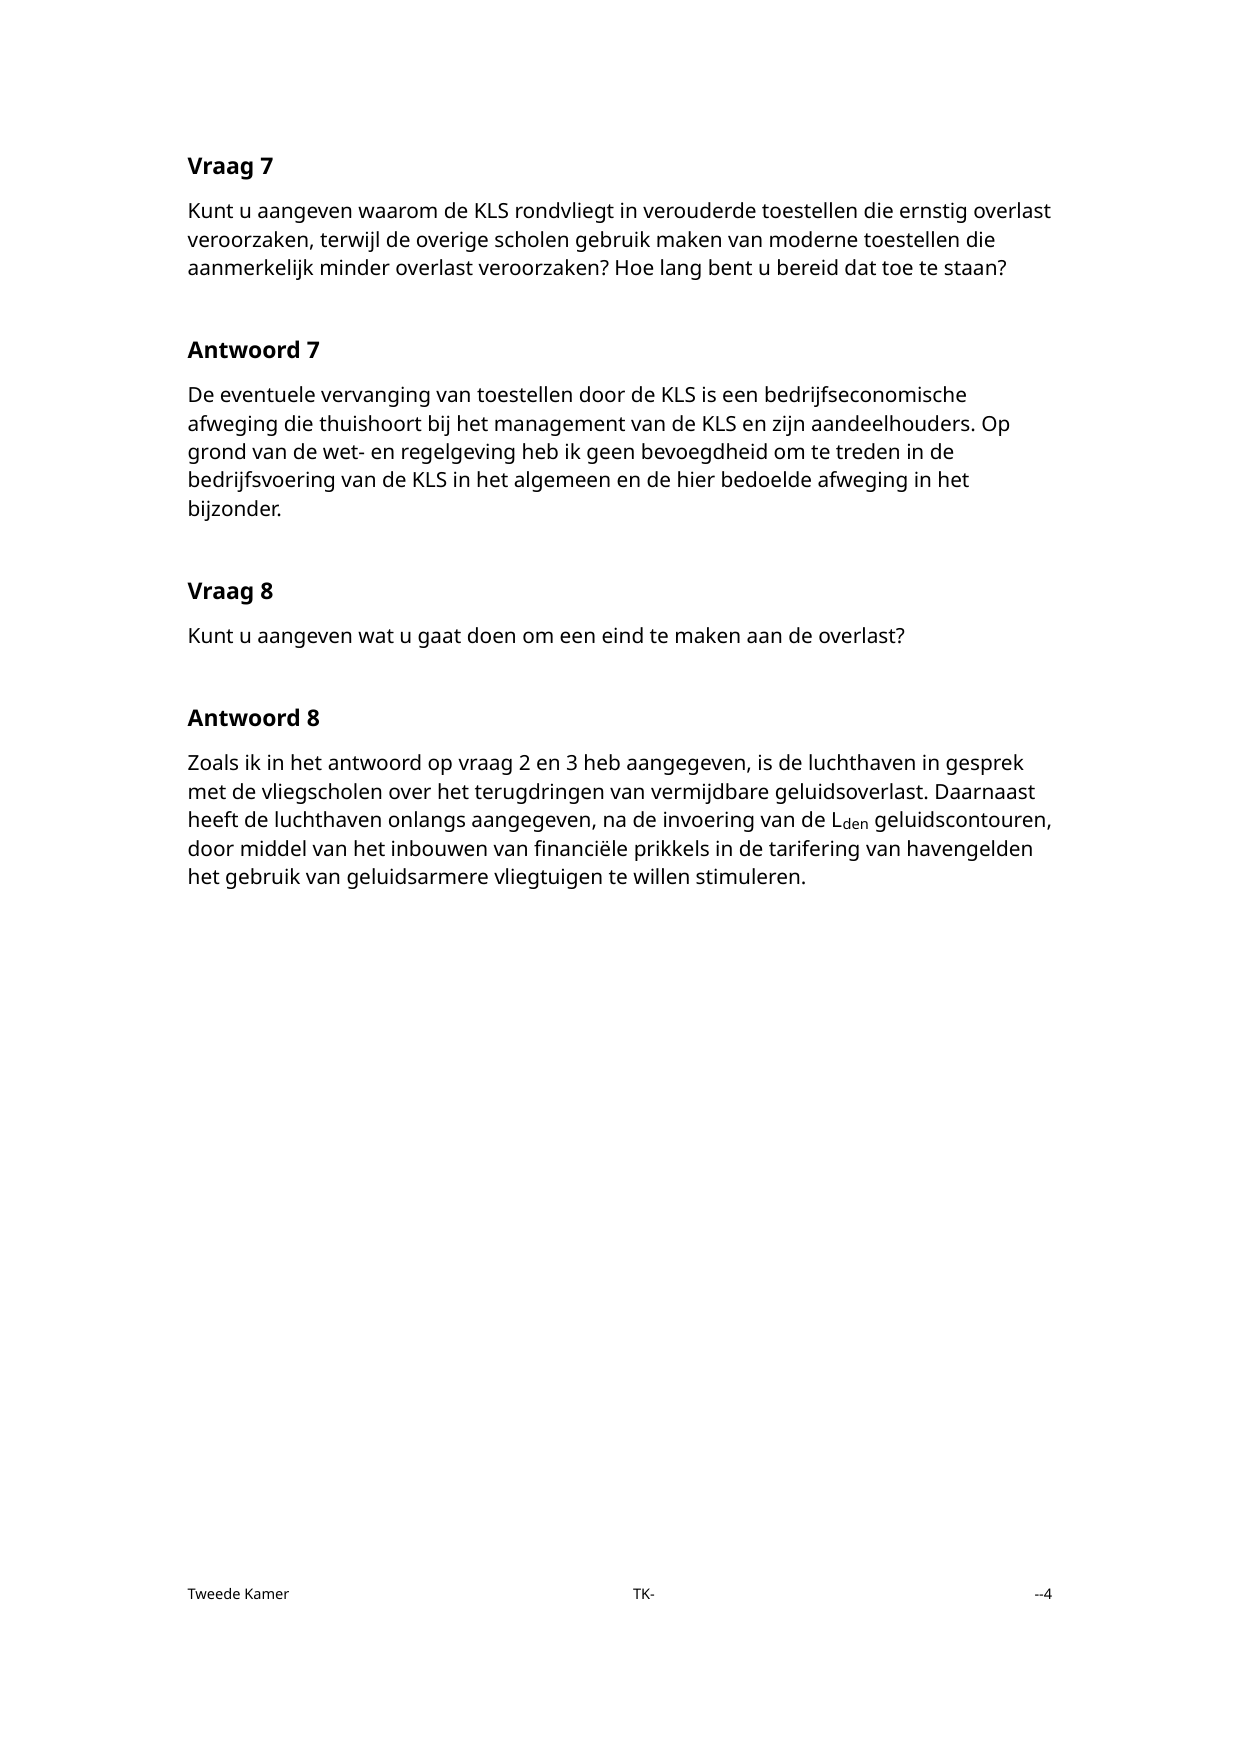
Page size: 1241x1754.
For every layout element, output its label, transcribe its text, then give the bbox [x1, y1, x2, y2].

subtitle Antwoord 8 [187, 702, 1053, 733]
text Kunt u aangeven wat u gaat doen om een eind te maken aan de overlast? [187, 621, 1053, 650]
text Kunt u aangeven waarom de KLS rondvliegt in verouderde toestellen die ernstig overlast veroorzaken, terwijl de overige scholen gebruik maken van moderne toestellen die aanmerkelijk minder overlast veroorzaken? Hoe lang bent u bereid dat toe te staan? [187, 196, 1053, 282]
text Zoals ik in het antwoord op vraag 2 en 3 heb aangegeven, is de luchthaven in gesprek met de vliegscholen over het terugdringen van vermijdbare geluidsoverlast. Daarnaast heeft de luchthaven onlangs aangegeven, na de invoering van de Lden geluidscontouren, door middel van het inbouwen van financiële prikkels in de tarifering van havengelden het gebruik van geluidsarmere vliegtuigen te willen stimuleren. [187, 748, 1053, 891]
subtitle Vraag 8 [187, 575, 1053, 606]
subtitle Vraag 7 [187, 150, 1053, 181]
text De eventuele vervanging van toestellen door de KLS is een bedrijfseconomische afweging die thuishoort bij het management van de KLS en zijn aandeelhouders. Op grond van de wet- en regelgeving heb ik geen bevoegdheid om te treden in de bedrijfsvoering van de KLS in het algemeen en de hier bedoelde afweging in het bijzonder. [187, 380, 1053, 522]
subtitle Antwoord 7 [187, 334, 1053, 365]
